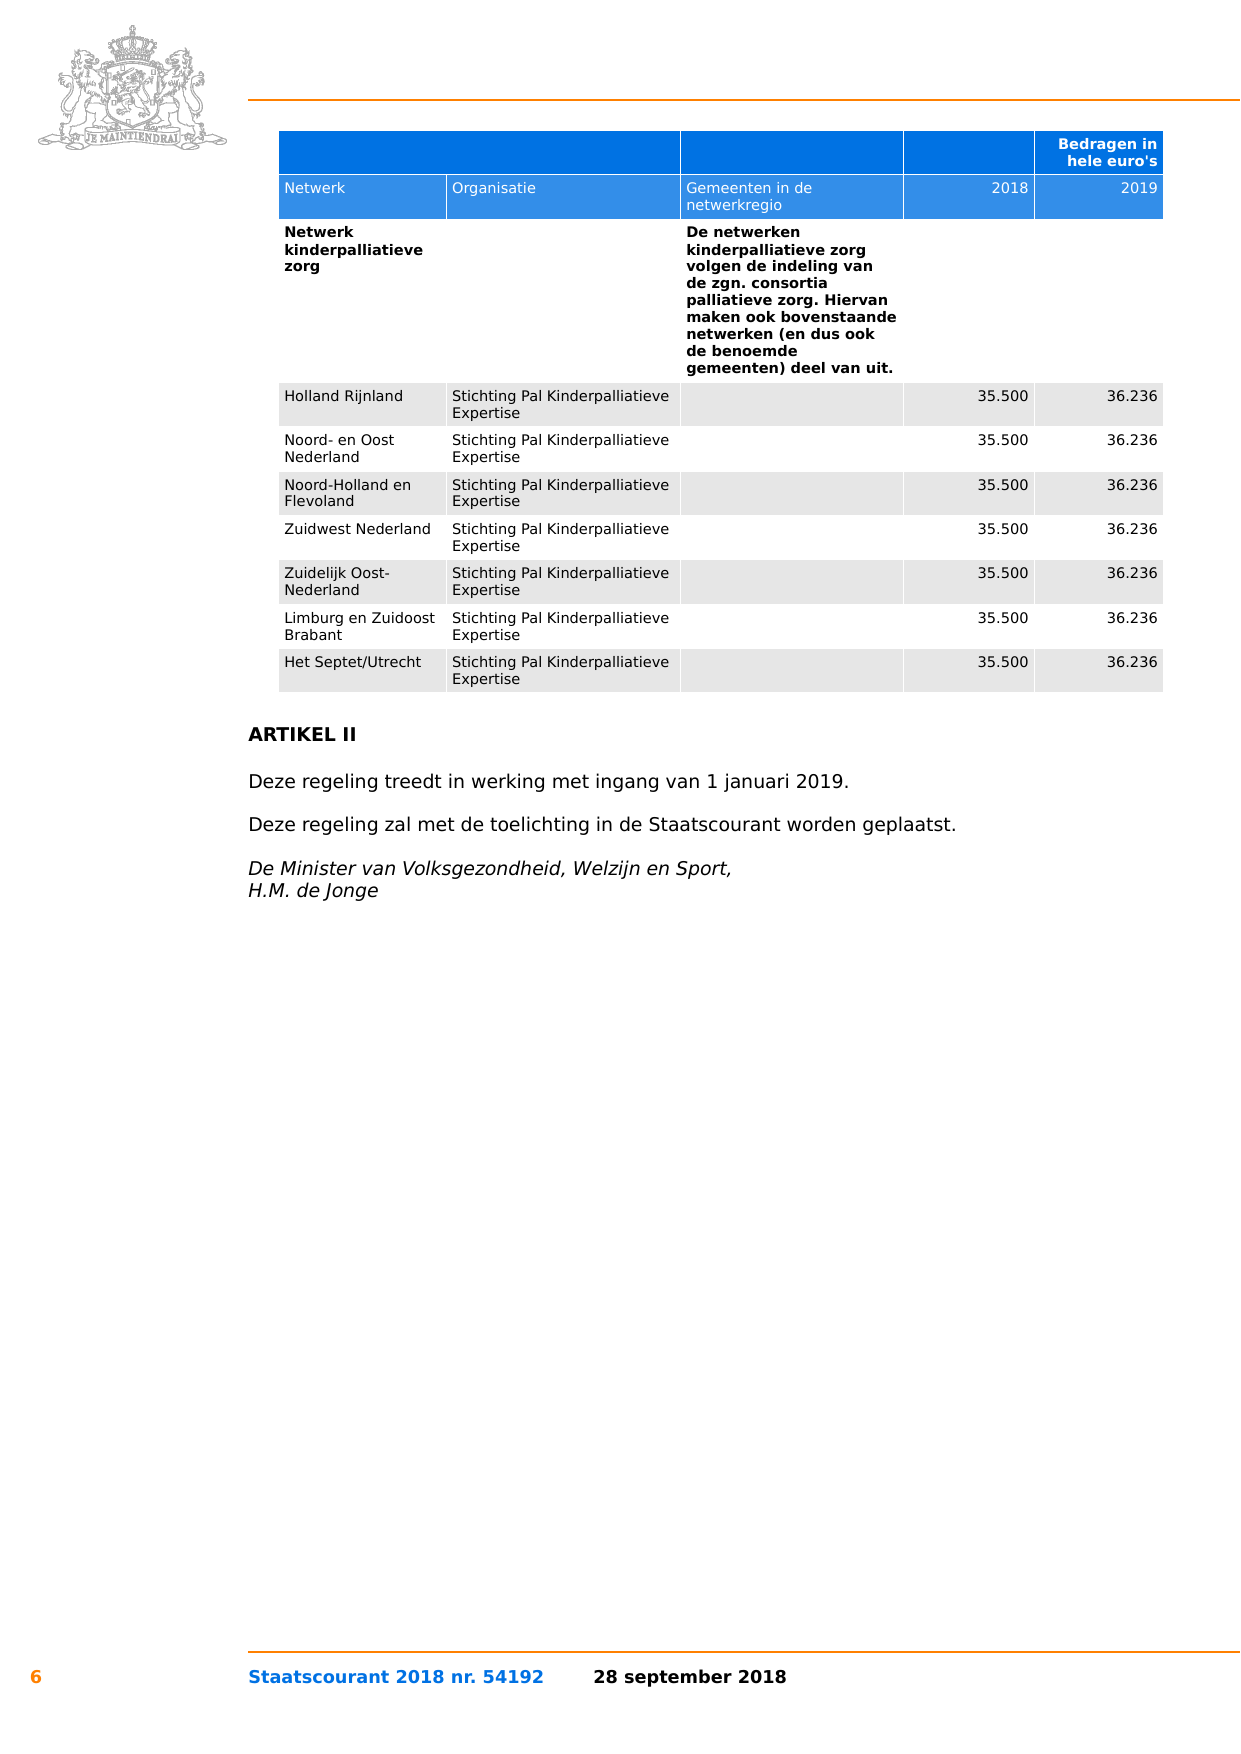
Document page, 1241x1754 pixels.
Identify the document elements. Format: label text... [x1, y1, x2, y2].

table_cell [681, 605, 903, 648]
table_cell Stichting Pal Kinderpalliatieve Expertise [447, 560, 680, 604]
table_header [904, 131, 1034, 174]
table_cell [681, 516, 903, 559]
table_cell 36.236 [1035, 605, 1163, 648]
table_cell 35.500 [904, 516, 1034, 559]
text Deze regeling treedt in werking met ingang van 1 januari 2019. [248, 771, 1163, 792]
table_cell Stichting Pal Kinderpalliatieve Expertise [447, 427, 680, 471]
picture [38, 25, 227, 150]
table_cell [681, 560, 903, 604]
table_cell Stichting Pal Kinderpalliatieve Expertise [447, 472, 680, 515]
table_header [681, 131, 903, 174]
table_cell Noord-Holland en Flevoland [279, 472, 446, 515]
table_cell 36.236 [1035, 560, 1163, 604]
text De Minister van Volksgezondheid, Welzijn en Sport, H.M. de Jonge [248, 858, 1163, 902]
table_cell 36.236 [1035, 427, 1163, 471]
table_cell [447, 220, 680, 382]
table_cell 36.236 [1035, 649, 1163, 692]
table_cell 35.500 [904, 649, 1034, 692]
table_cell 35.500 [904, 560, 1034, 604]
table_cell Netwerk [279, 175, 446, 219]
table_cell Stichting Pal Kinderpalliatieve Expertise [447, 649, 680, 692]
table_cell Zuidelijk Oost- Nederland [279, 560, 446, 604]
table_cell Gemeenten in de netwerkregio [681, 175, 903, 219]
table_cell Limburg en Zuidoost Brabant [279, 605, 446, 648]
table_cell [904, 220, 1034, 382]
table_cell 35.500 [904, 472, 1034, 515]
subtitle ARTIKEL II [248, 723, 1163, 746]
table_cell 36.236 [1035, 383, 1163, 426]
table_cell [681, 427, 903, 471]
table_cell Stichting Pal Kinderpalliatieve Expertise [447, 383, 680, 426]
table_cell Netwerk kinderpalliatieve zorg [279, 220, 446, 382]
table_cell [681, 472, 903, 515]
table_cell Het Septet/Utrecht [279, 649, 446, 692]
table_header Bedragen in hele euro's [1035, 131, 1163, 174]
table_cell [681, 383, 903, 426]
table_header [279, 131, 680, 174]
table_cell Holland Rijnland [279, 383, 446, 426]
table_cell Zuidwest Nederland [279, 516, 446, 559]
text Deze regeling zal met de toelichting in de Staatscourant worden geplaatst. [248, 814, 1163, 836]
table_cell [1035, 220, 1163, 382]
table_cell 2019 [1035, 175, 1163, 219]
table_cell De netwerken kinderpalliatieve zorg volgen de indeling van de zgn. consortia palliatieve zorg. Hiervan maken ook bovenstaande netwerken (en dus ook de benoemde gemeenten) deel van uit. [681, 220, 903, 382]
table_cell Organisatie [447, 175, 680, 219]
table_cell 35.500 [904, 427, 1034, 471]
table_cell 35.500 [904, 383, 1034, 426]
table_cell 2018 [904, 175, 1034, 219]
table_cell 36.236 [1035, 516, 1163, 559]
table_cell Noord- en Oost Nederland [279, 427, 446, 471]
table_cell 36.236 [1035, 472, 1163, 515]
table_cell [681, 649, 903, 692]
table_cell Stichting Pal Kinderpalliatieve Expertise [447, 516, 680, 559]
table_cell Stichting Pal Kinderpalliatieve Expertise [447, 605, 680, 648]
table_cell 35.500 [904, 605, 1034, 648]
